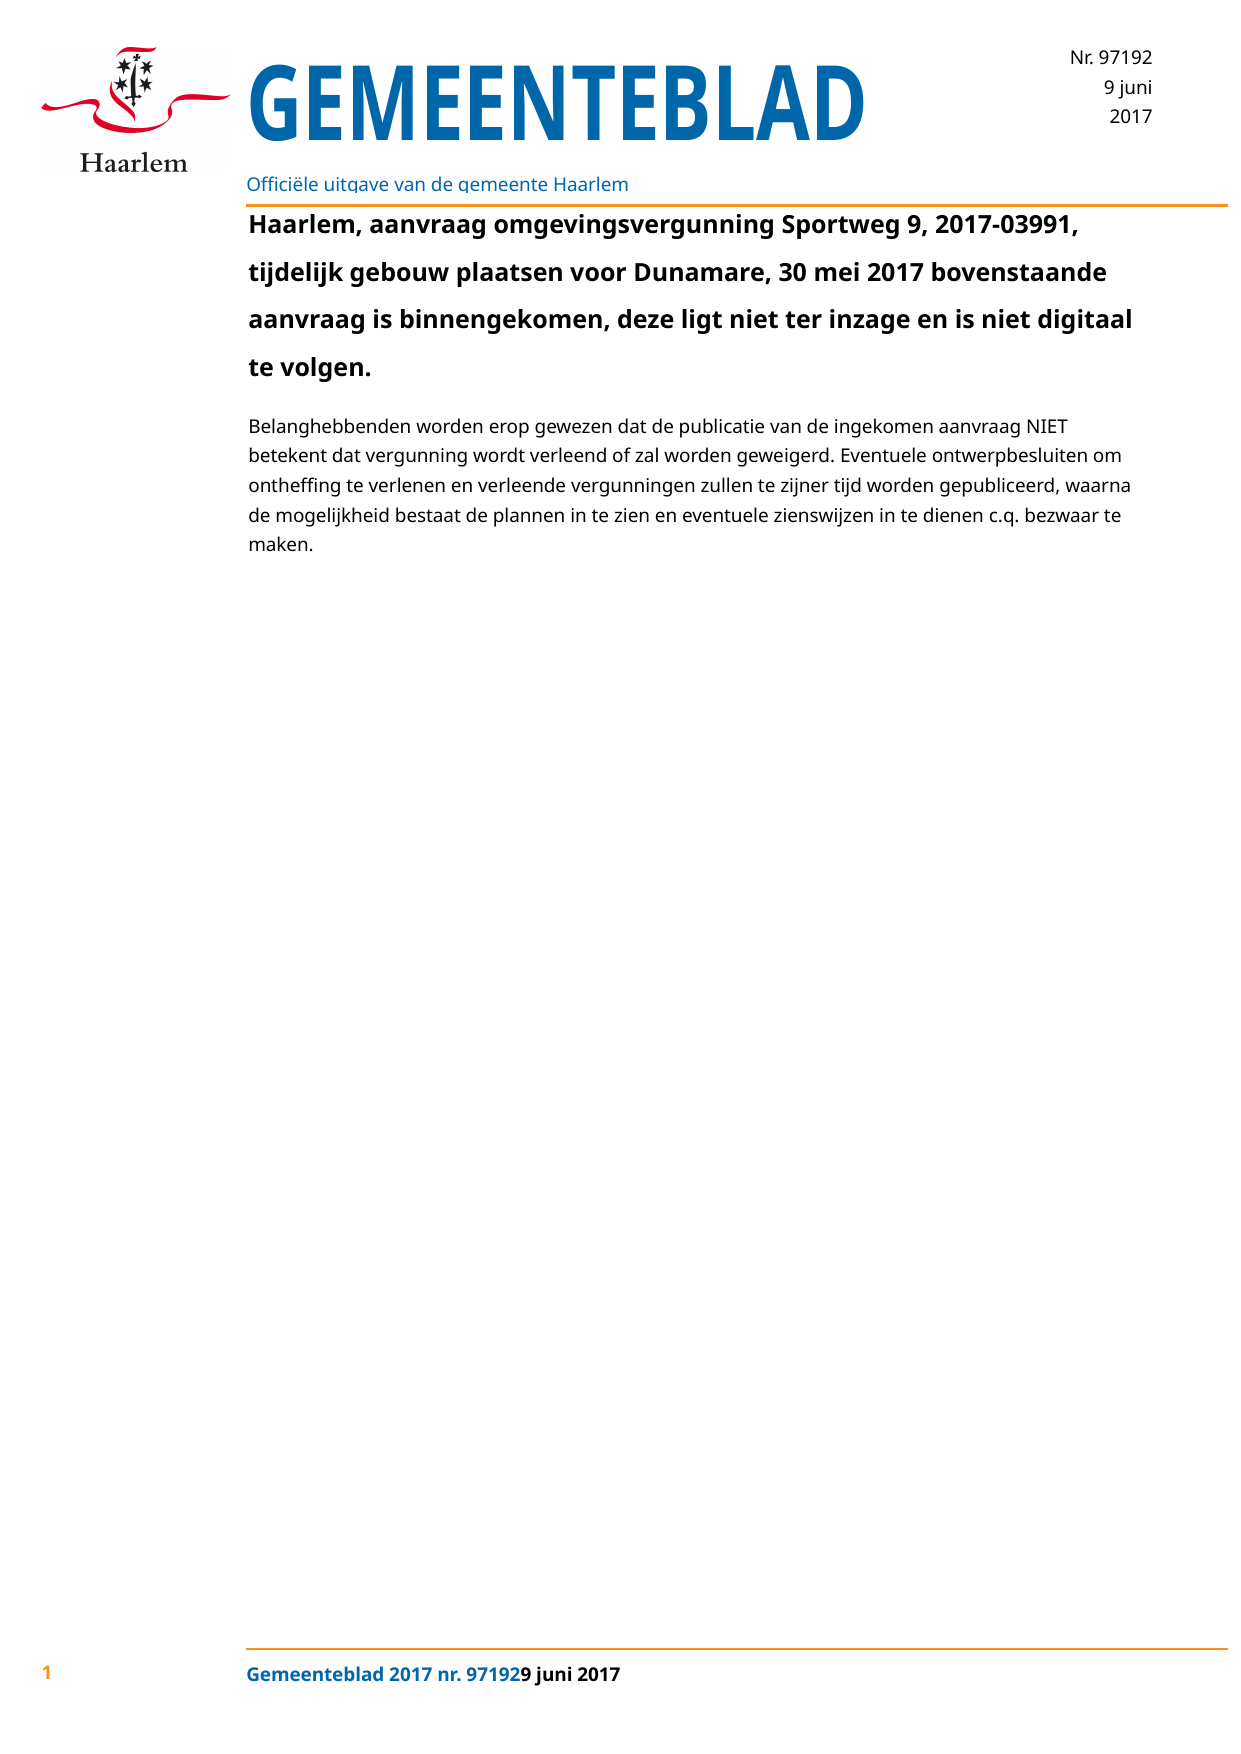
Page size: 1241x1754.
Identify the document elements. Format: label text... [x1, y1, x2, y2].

picture [41, 47, 231, 172]
text Belanghebbenden worden erop gewezen dat de publicatie van de ingekomen aanvraag NIET betekent dat vergunning wordt verleend of zal worden geweigerd. Eventuele ontwerpbesluiten om ontheffing te verlenen en verleende vergunningen zullen te zijner tijd worden gepubliceerd, waarna de mogelijkheid bestaat de plannen in te zien en eventuele zienswijzen in te dienen c.q. bezwaar te maken. [248, 413, 1152, 557]
text Haarlem, aanvraag omgevingsvergunning Sportweg 9, 2017-03991, tijdelijk gebouw plaatsen voor Dunamare, 30 mei 2017 bovenstaande aanvraag is binnengekomen, deze ligt niet ter inzage en is niet digitaal te volgen. [248, 207, 1152, 384]
